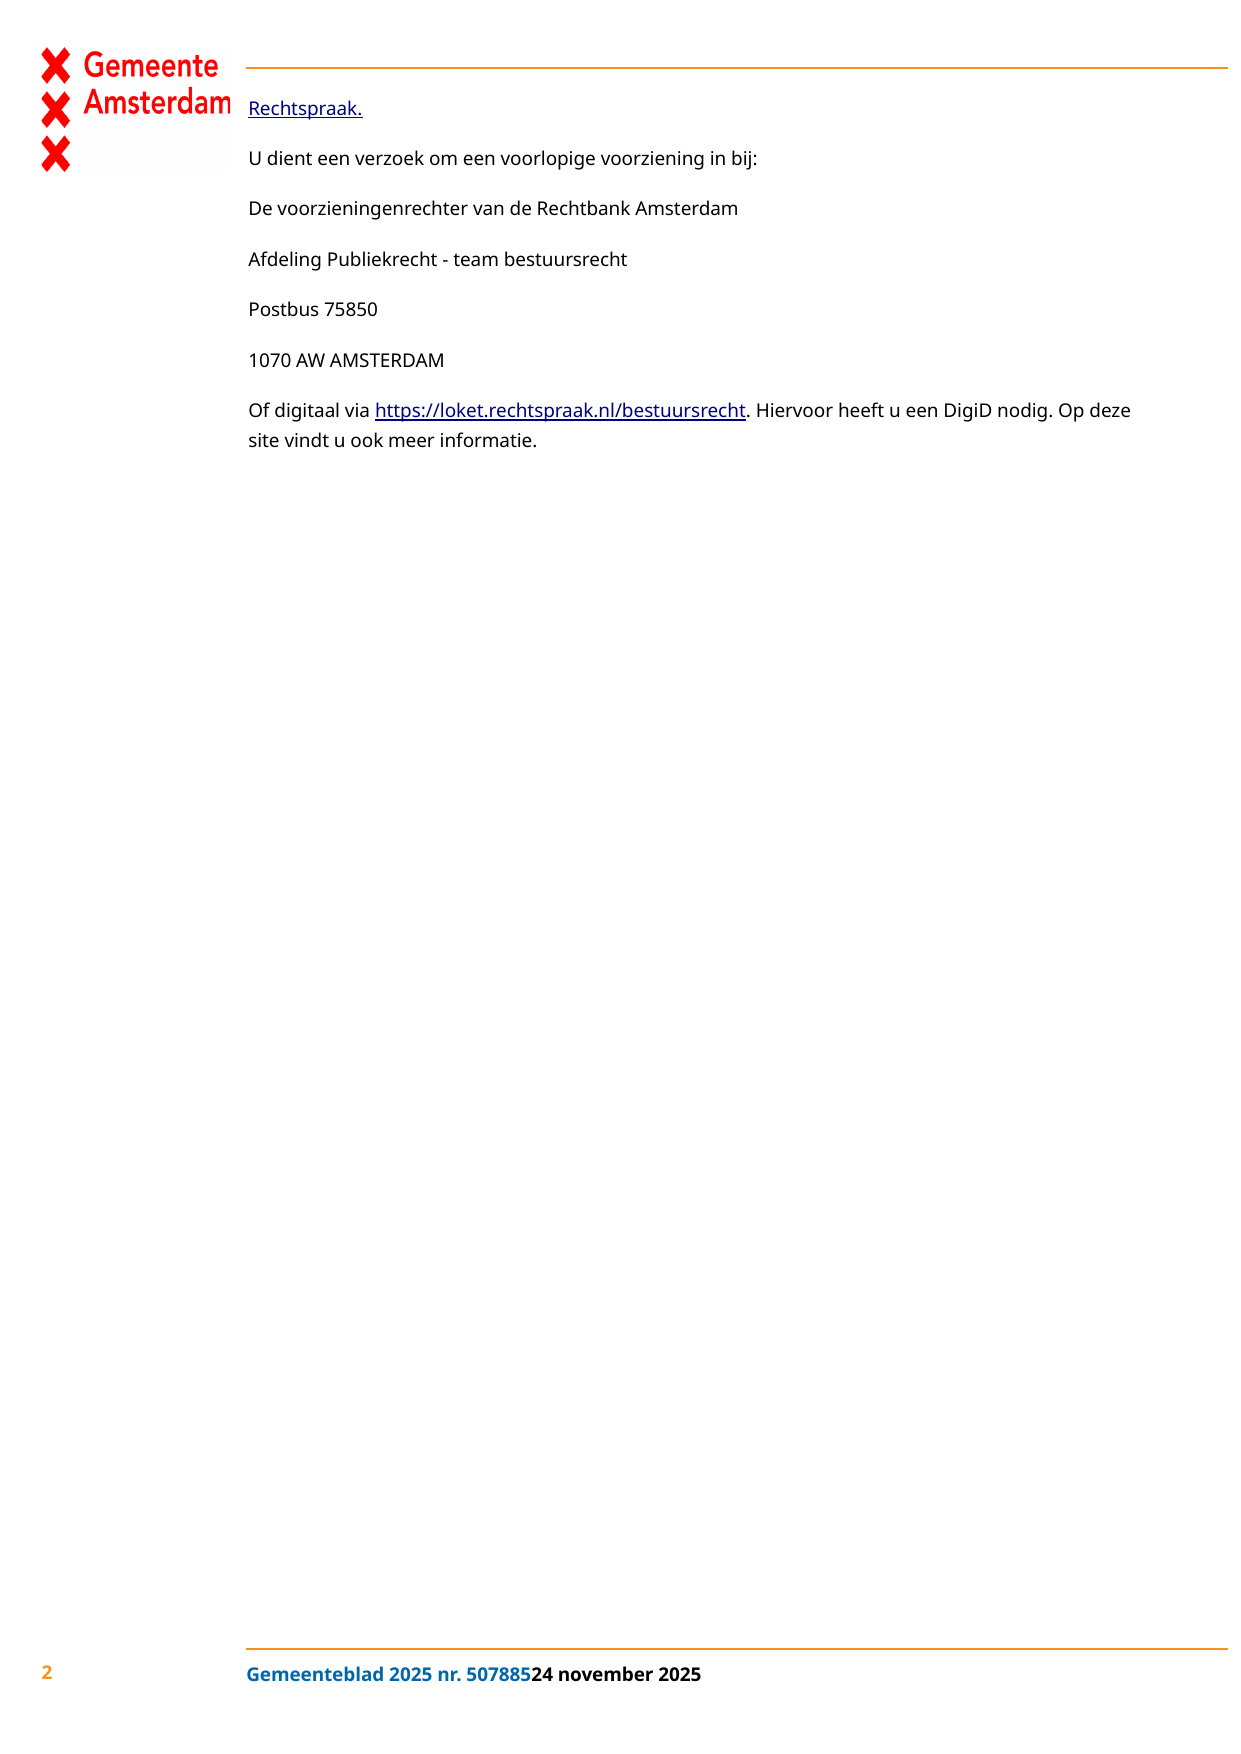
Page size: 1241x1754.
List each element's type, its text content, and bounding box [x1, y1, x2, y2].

text U dient een verzoek om een voorlopige voorziening in bij: [248, 145, 1152, 171]
text 1070 AW AMSTERDAM [248, 347, 1152, 373]
text Of digitaal via https://loket.rechtspraak.nl/bestuursrecht. Hiervoor heeft u een DigiD nodig. Op deze site vindt u ook meer informatie. [248, 397, 1152, 453]
text Postbus 75850 [248, 296, 1152, 322]
text Rechtspraak. [248, 95, 1152, 121]
text De voorzieningenrechter van de Rechtbank Amsterdam [248, 196, 1152, 221]
picture [41, 47, 231, 172]
text Afdeling Publiekrecht - team bestuursrecht [248, 246, 1152, 272]
